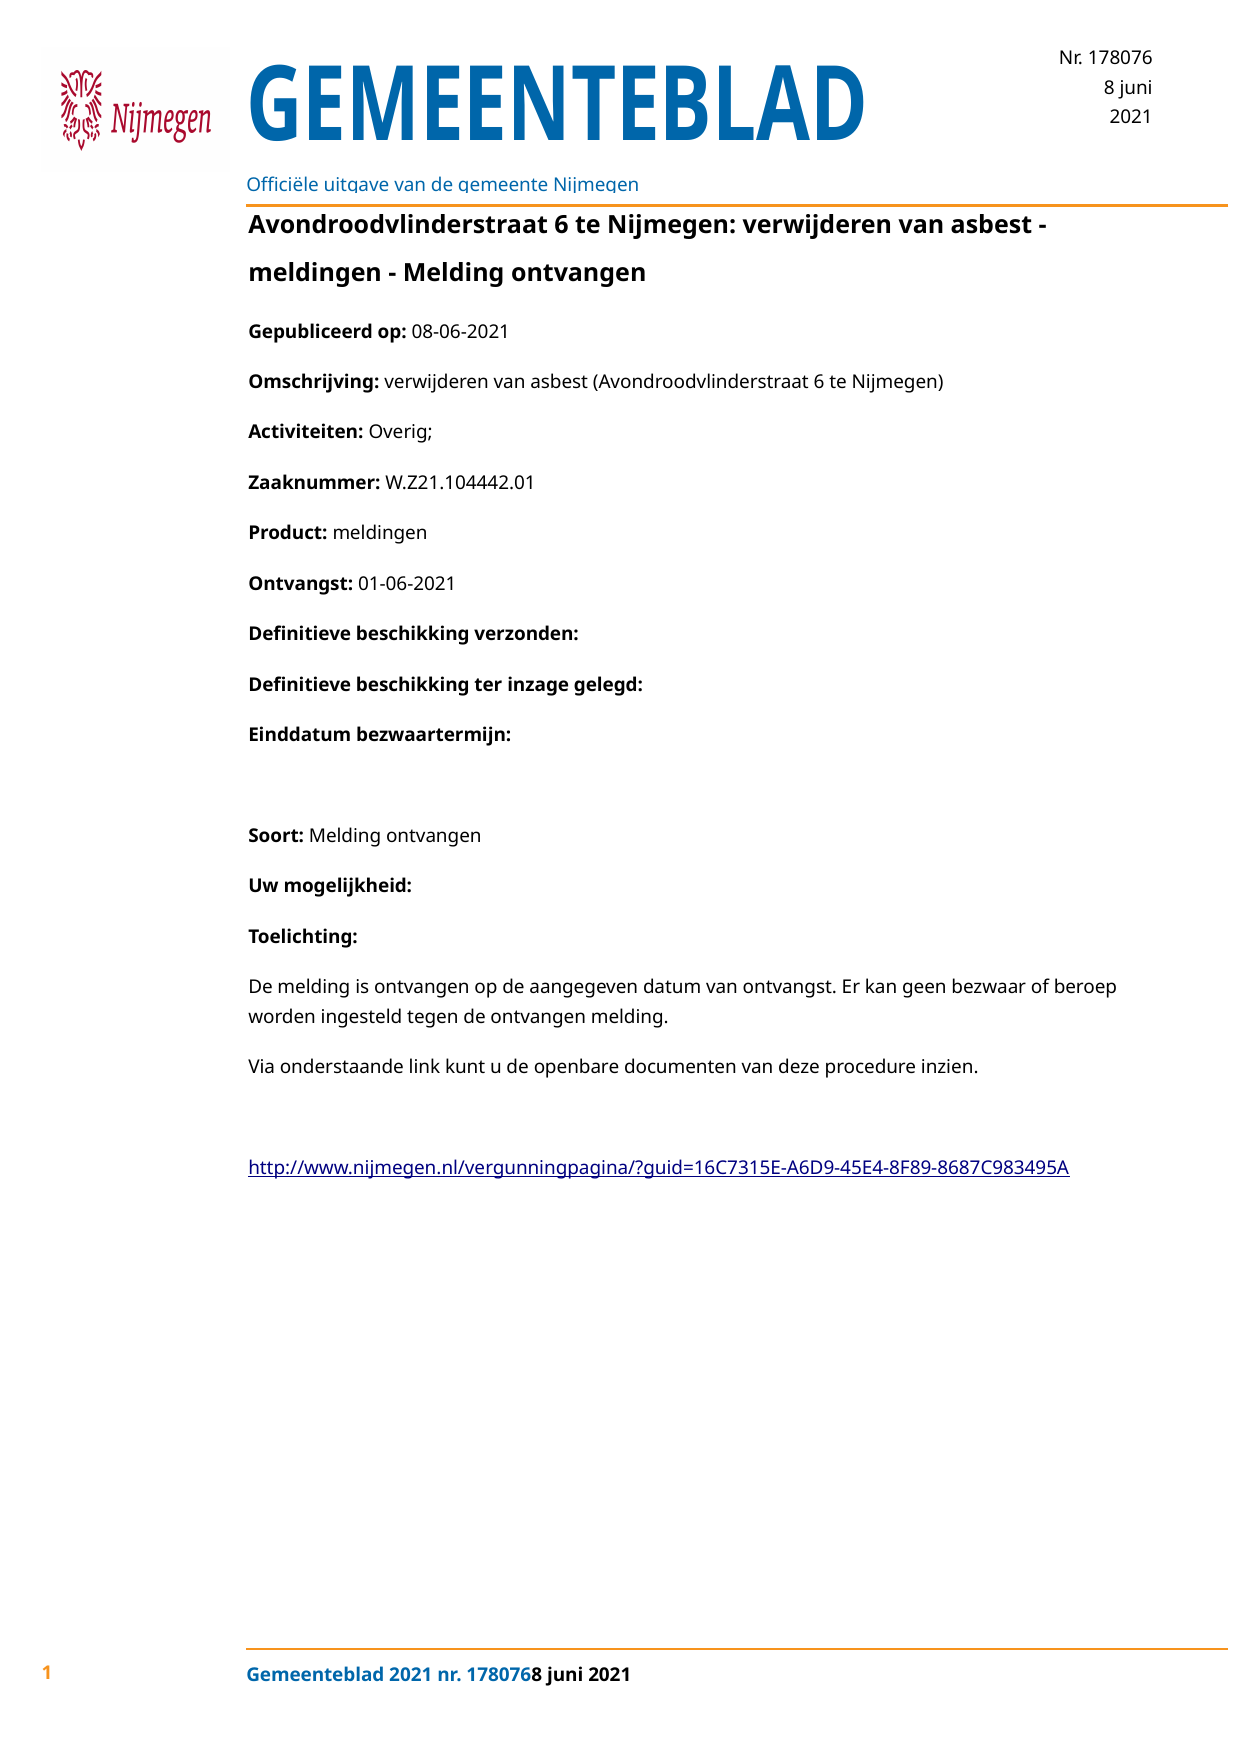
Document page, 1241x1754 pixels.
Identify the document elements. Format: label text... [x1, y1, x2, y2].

text Zaaknummer: W.Z21.104442.01 [248, 469, 1152, 495]
text Uw mogelijkheid: [248, 872, 1152, 898]
text Product: meldingen [248, 519, 1152, 545]
text Avondroodvlinderstraat 6 te Nijmegen: verwijderen van asbest - meldingen - Melding ontvangen [248, 207, 1152, 288]
text http://www.nijmegen.nl/vergunningpagina/?guid=16C7315E-A6D9-45E4-8F89-8687C983495A [248, 1154, 1152, 1180]
text Toelichting: [248, 923, 1152, 949]
text Gepubliceerd op: 08-06-2021 [248, 318, 1152, 344]
text Ontvangst: 01-06-2021 [248, 570, 1152, 596]
text Definitieve beschikking verzonden: [248, 620, 1152, 646]
picture [41, 47, 231, 172]
text Definitieve beschikking ter inzage gelegd: [248, 671, 1152, 697]
text Omschrijving: verwijderen van asbest (Avondroodvlinderstraat 6 te Nijmegen) [248, 368, 1152, 394]
text Soort: Melding ontvangen [248, 822, 1152, 848]
text Einddatum bezwaartermijn: [248, 721, 1152, 747]
text De melding is ontvangen op de aangegeven datum van ontvangst. Er kan geen bezwaar of beroep worden ingesteld tegen de ontvangen melding. [248, 973, 1152, 1029]
text Activiteiten: Overig; [248, 419, 1152, 444]
text Via onderstaande link kunt u de openbare documenten van deze procedure inzien. [248, 1053, 1152, 1079]
